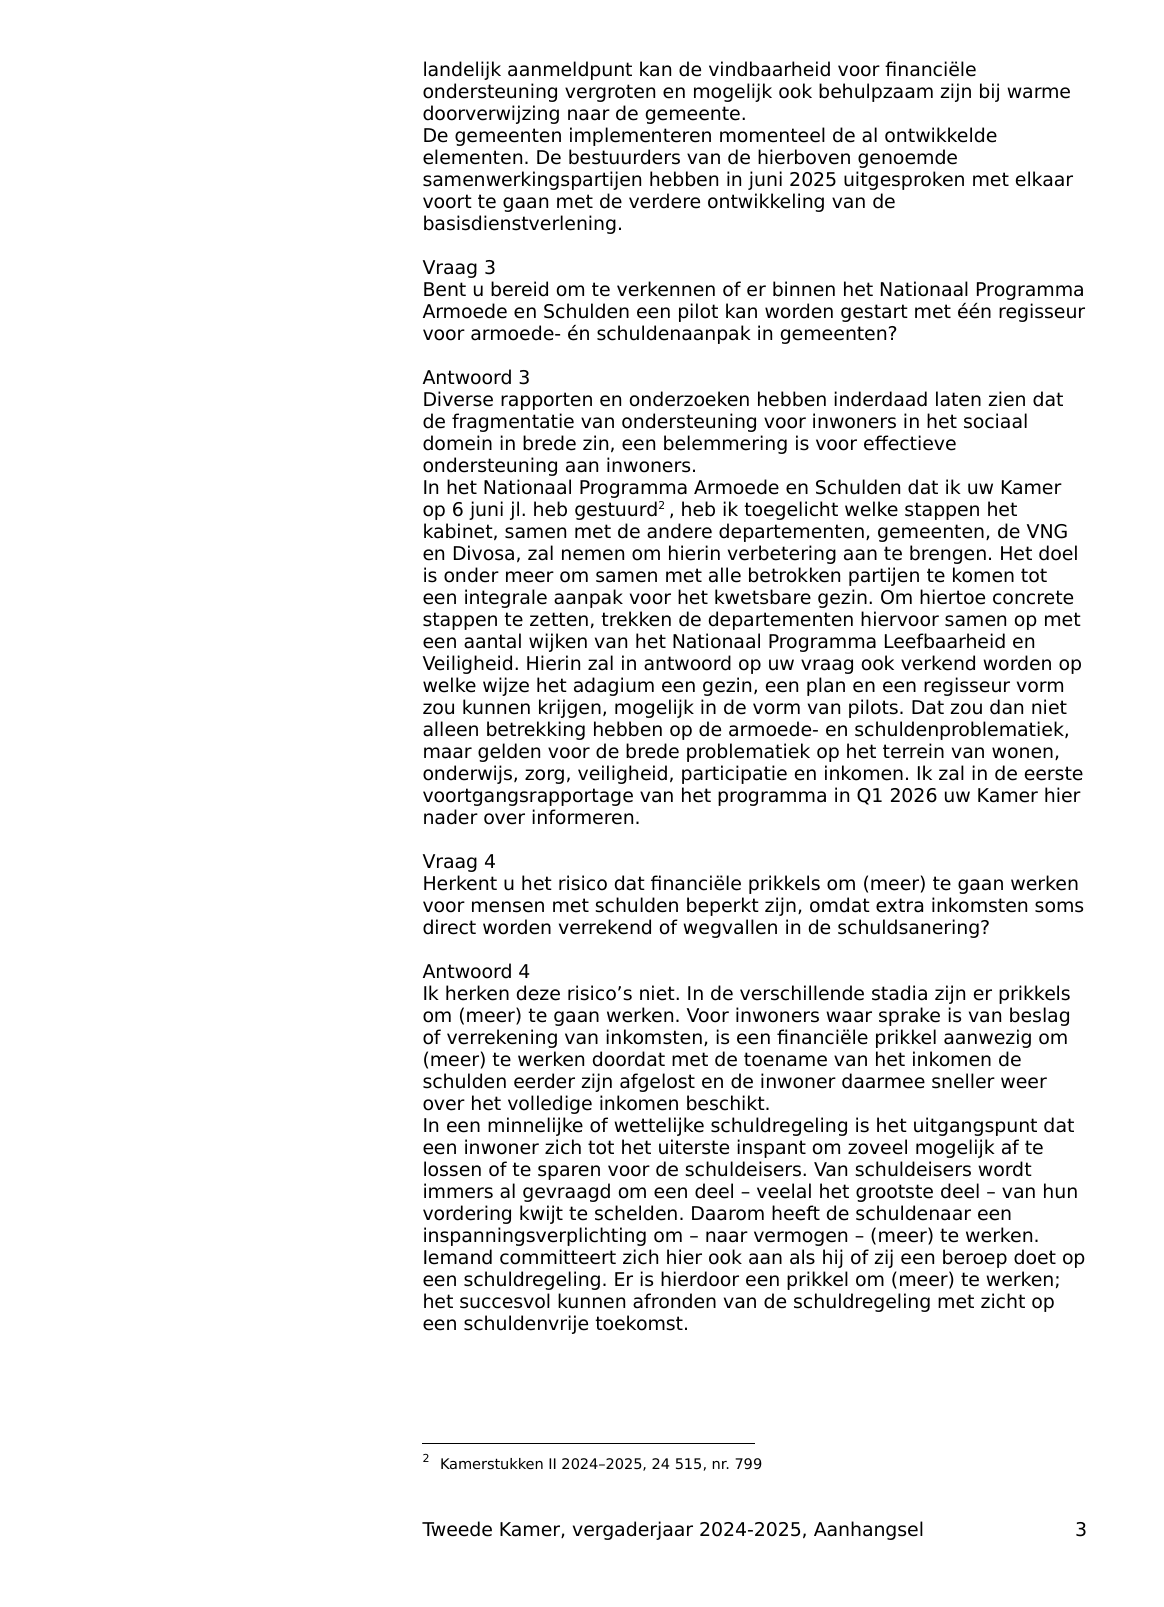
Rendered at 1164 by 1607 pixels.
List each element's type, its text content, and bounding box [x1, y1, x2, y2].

text Vraag 4 [422, 851, 1087, 873]
text In een minnelijke of wettelijke schuldregeling is het uitgangspunt dat een inwoner zich tot het uiterste inspant om zoveel mogelijk af te lossen of te sparen voor de schuldeisers. Van schuldeisers wordt immers al gevraagd om een deel – veelal het grootste deel – van hun vordering kwijt te schelden. Daarom heeft de schuldenaar een inspanningsverplichting om – naar vermogen – (meer) te werken. Iemand committeert zich hier ook aan als hij of zij een beroep doet op een schuldregeling. Er is hierdoor een prikkel om (meer) te werken; het succesvol kunnen afronden van de schuldregeling met zicht op een schuldenvrije toekomst. [422, 1115, 1087, 1335]
text Antwoord 3 [422, 367, 1087, 389]
text Diverse rapporten en onderzoeken hebben inderdaad laten zien dat de fragmentatie van ondersteuning voor inwoners in het sociaal domein in brede zin, een belemmering is voor effectieve ondersteuning aan inwoners. [422, 389, 1087, 477]
text Antwoord 4 [422, 961, 1087, 983]
text Bent u bereid om te verkennen of er binnen het Nationaal Programma Armoede en Schulden een pilot kan worden gestart met één regisseur voor armoede- én schuldenaanpak in gemeenten? [422, 279, 1087, 345]
text In het Nationaal Programma Armoede en Schulden dat ik uw Kamer op 6 juni jl. heb gestuurd, heb ik toegelicht welke stappen het kabinet, samen met de andere departementen, gemeenten, de VNG en Divosa, zal nemen om hierin verbetering aan te brengen. Het doel is onder meer om samen met alle betrokken partijen te komen tot een integrale aanpak voor het kwetsbare gezin. Om hiertoe concrete stappen te zetten, trekken de departementen hiervoor samen op met een aantal wijken van het Nationaal Programma Leefbaarheid en Veiligheid. Hierin zal in antwoord op uw vraag ook verkend worden op welke wijze het adagium een gezin, een plan en een regisseur vorm zou kunnen krijgen, mogelijk in de vorm van pilots. Dat zou dan niet alleen betrekking hebben op de armoede- en schuldenproblematiek, maar gelden voor de brede problematiek op het terrein van wonen, onderwijs, zorg, veiligheid, participatie en inkomen. Ik zal in de eerste voortgangsrapportage van het programma in Q1 2026 uw Kamer hier nader over informeren. [422, 477, 1087, 829]
text Herkent u het risico dat financiële prikkels om (meer) te gaan werken voor mensen met schulden beperkt zijn, omdat extra inkomsten soms direct worden verrekend of wegvallen in de schuldsanering? [422, 873, 1087, 939]
text landelijk aanmeldpunt kan de vindbaarheid voor financiële ondersteuning vergroten en mogelijk ook behulpzaam zijn bij warme doorverwijzing naar de gemeente. [422, 59, 1087, 125]
text De gemeenten implementeren momenteel de al ontwikkelde elementen. De bestuurders van de hierboven genoemde samenwerkingspartijen hebben in juni 2025 uitgesproken met elkaar voort te gaan met de verdere ontwikkeling van de basisdienstverlening. [422, 125, 1087, 235]
text Vraag 3 [422, 257, 1087, 279]
text Ik herken deze risico’s niet. In de verschillende stadia zijn er prikkels om (meer) te gaan werken. Voor inwoners waar sprake is van beslag of verrekening van inkomsten, is een financiële prikkel aanwezig om (meer) te werken doordat met de toename van het inkomen de schulden eerder zijn afgelost en de inwoner daarmee sneller weer over het volledige inkomen beschikt. [422, 983, 1087, 1115]
text Kamerstukken II 2024–2025, 24 515, nr. 799 [422, 1452, 1087, 1474]
